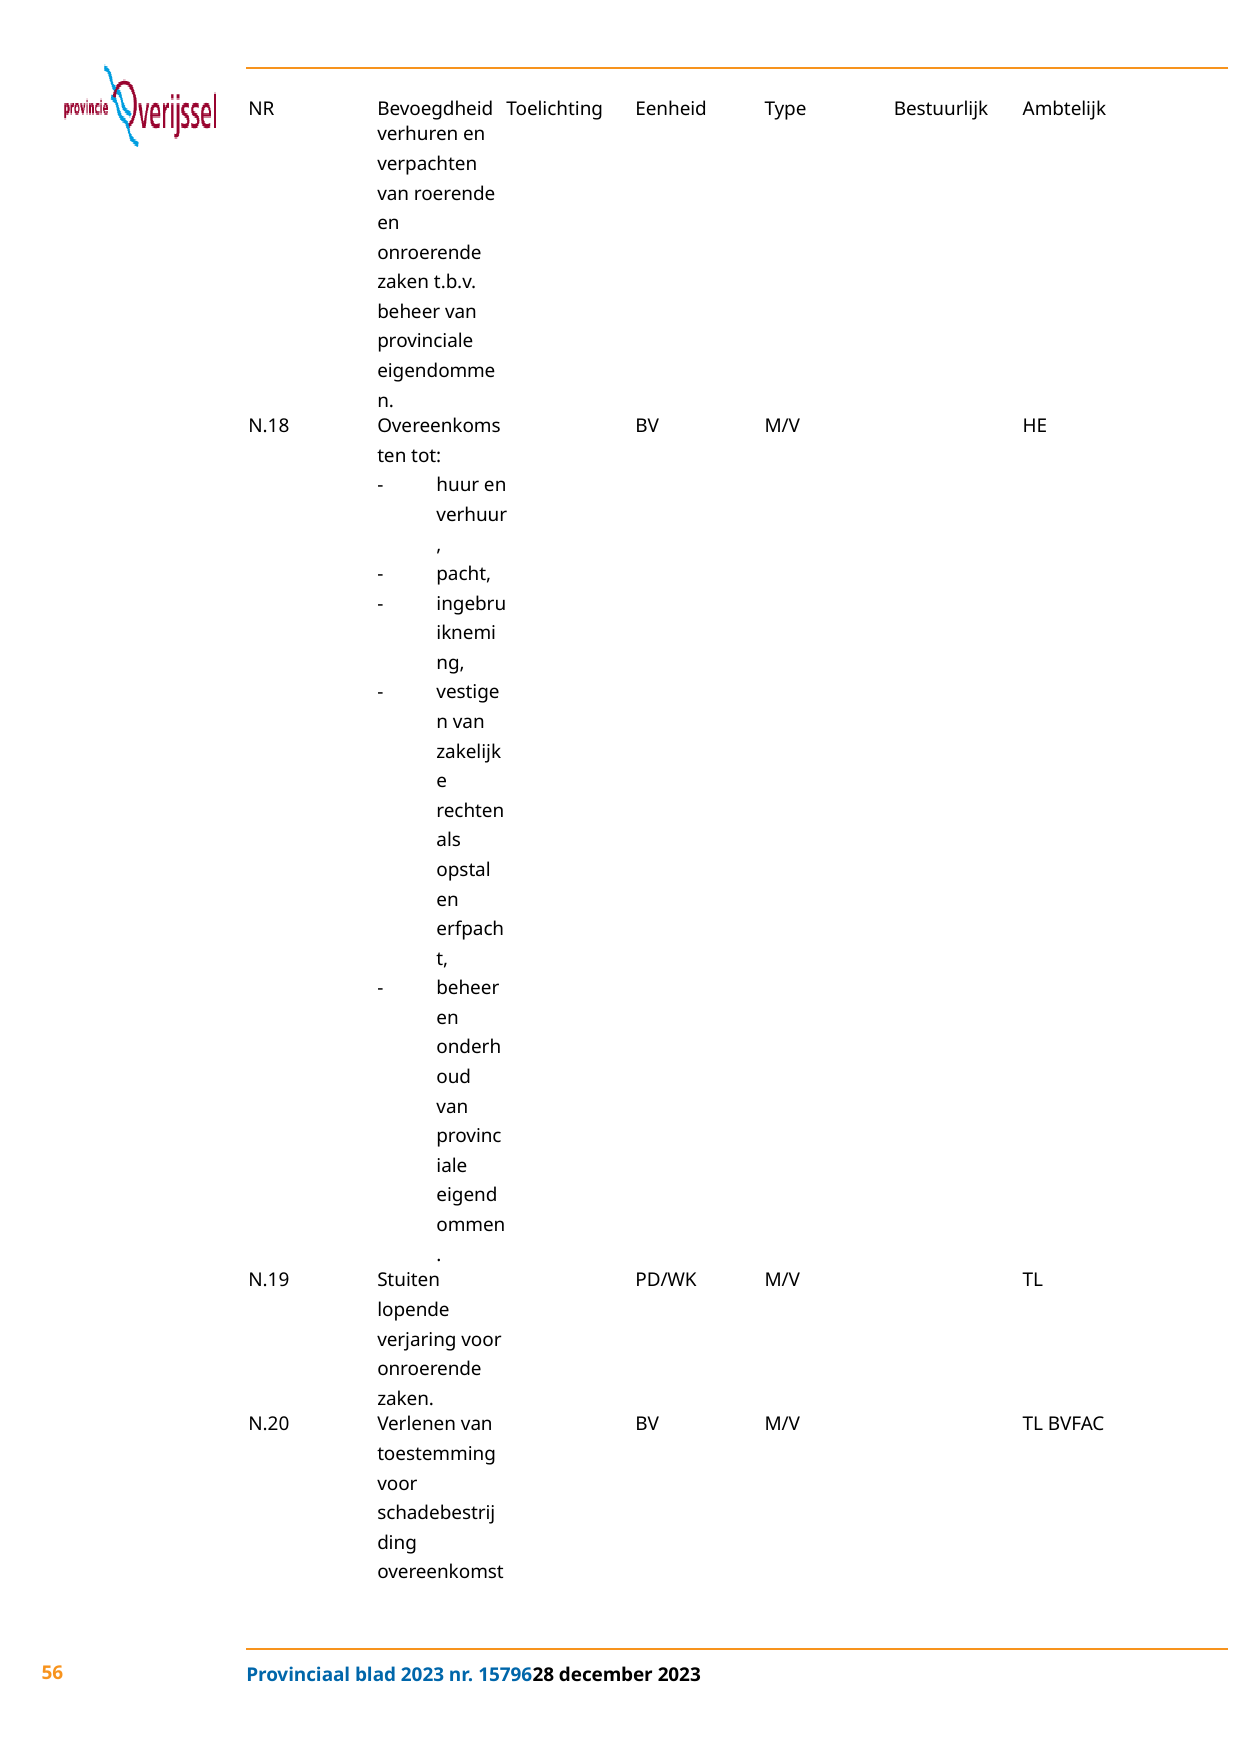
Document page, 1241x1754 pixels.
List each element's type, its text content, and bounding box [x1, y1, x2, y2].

table_cell [894, 1267, 1022, 1411]
table_header Eenheid [635, 95, 764, 121]
table_cell BV [635, 1411, 764, 1584]
table_cell [635, 121, 764, 412]
table_cell TL [1023, 1267, 1152, 1411]
table_cell verhuren en verpachten van roerende en onroerende zaken t.b.v. beheer van provinciale eigendommen. [377, 121, 506, 412]
table_cell HE [1023, 413, 1152, 1267]
table_cell N.20 [248, 1411, 377, 1584]
table_cell N.19 [248, 1267, 377, 1411]
table_header Toelichting [506, 95, 635, 121]
table_cell [506, 1267, 635, 1411]
table_cell PD/WK [635, 1267, 764, 1411]
table_cell Verlenen van toestemming voor schadebestrijding overeenkomst [377, 1411, 506, 1584]
table_header Bevoegdheid [377, 95, 506, 121]
table_header NR [248, 95, 377, 121]
table_cell M/V [764, 413, 893, 1267]
table_cell N.18 [248, 413, 377, 1267]
table_cell TL BVFAC [1023, 1411, 1152, 1584]
picture [41, 47, 231, 172]
table_cell M/V [764, 1411, 893, 1584]
table_cell [894, 1411, 1022, 1584]
table_cell [894, 121, 1022, 412]
table_cell [506, 413, 635, 1267]
table_header Type [764, 95, 893, 121]
table_cell [1023, 121, 1152, 412]
table_header Ambtelijk [1023, 95, 1152, 121]
table_cell Overeenkomsten tot: huur en verhuur, pacht, ingebruikneming, vestigen van zakelijke rechten als opstal en erfpacht, beheer en onderhoud van provinciale eigendommen. [377, 413, 506, 1267]
table_cell [894, 413, 1022, 1267]
table_cell Stuiten lopende verjaring voor onroerende zaken. [377, 1267, 506, 1411]
table_cell BV [635, 413, 764, 1267]
table_header Bestuurlijk [894, 95, 1022, 121]
table_cell [248, 121, 377, 412]
table_cell [506, 121, 635, 412]
table_cell M/V [764, 1267, 893, 1411]
table_cell [764, 121, 893, 412]
table_cell [506, 1411, 635, 1584]
